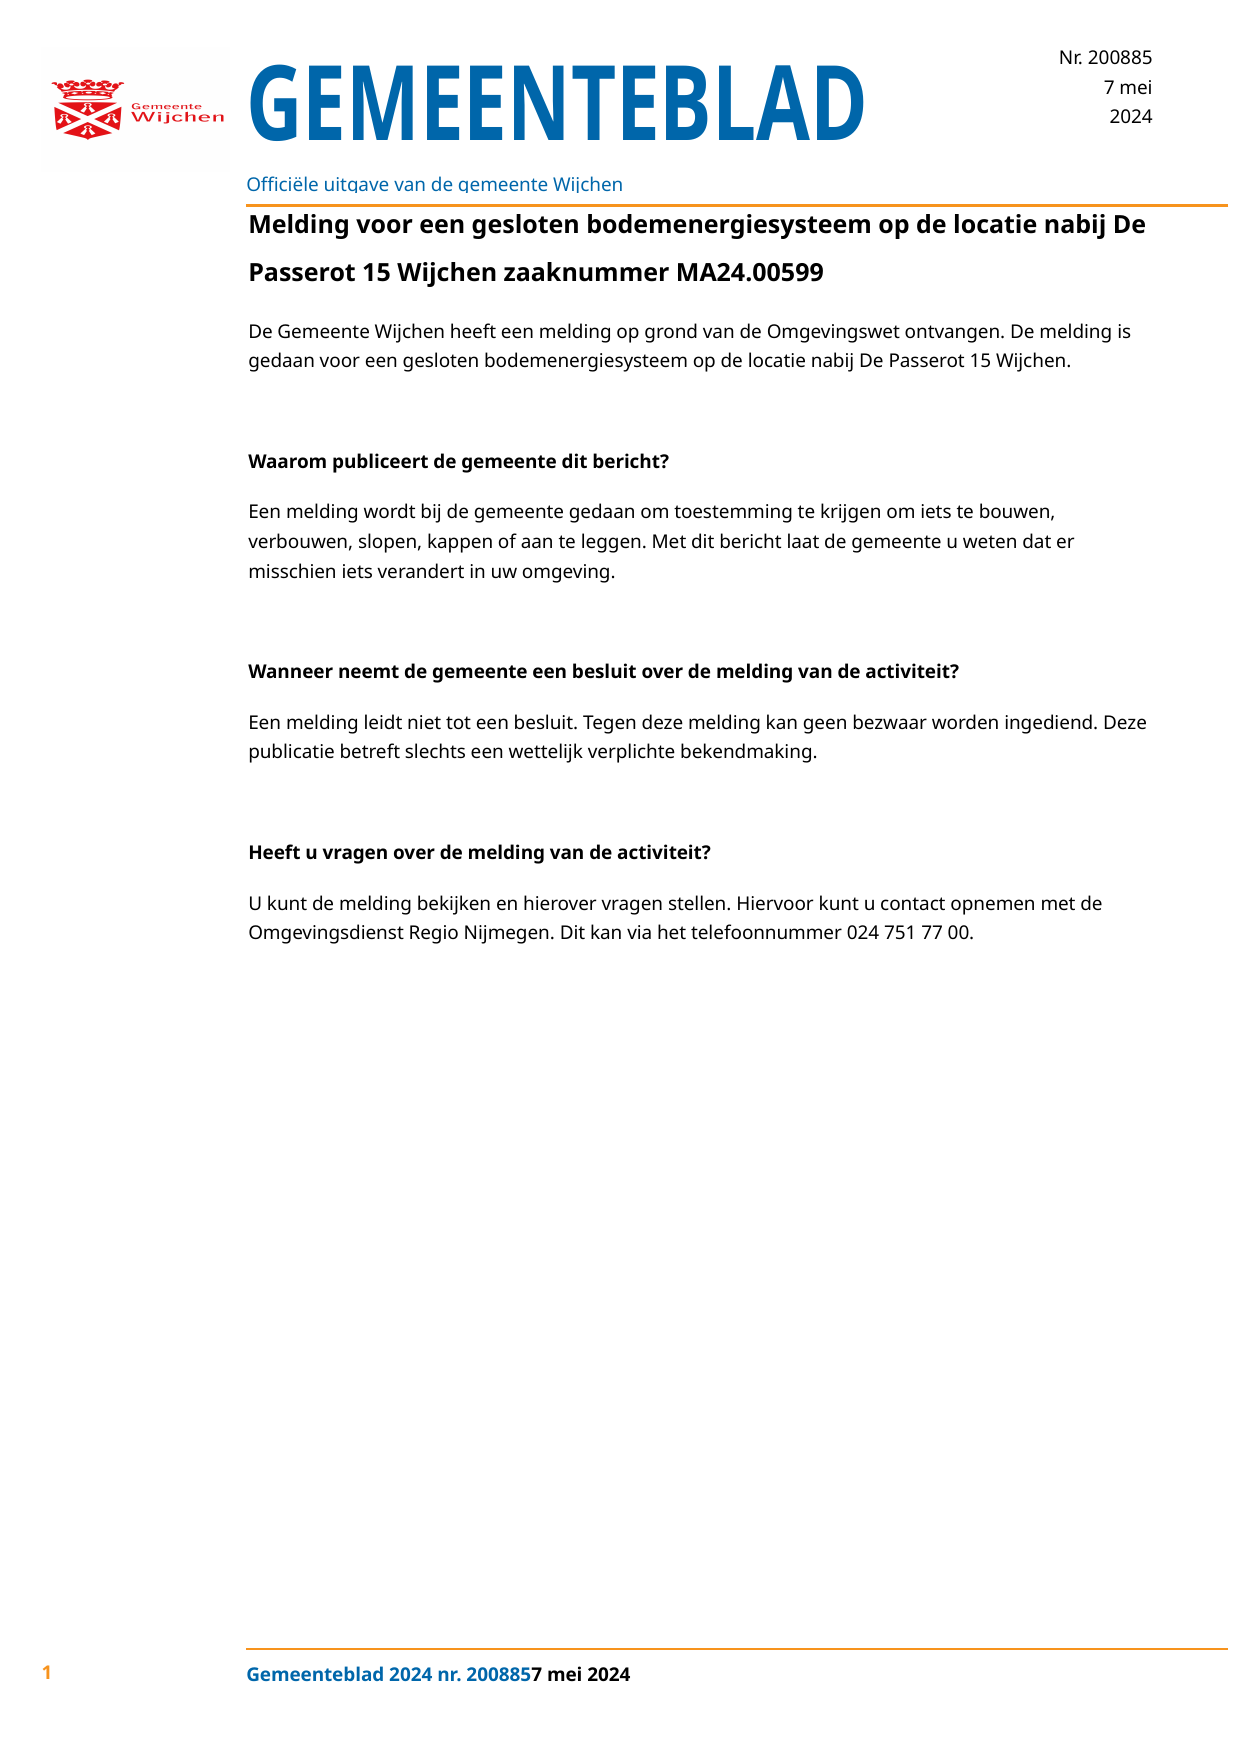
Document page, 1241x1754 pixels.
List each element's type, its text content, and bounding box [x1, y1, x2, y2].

text Wanneer neemt de gemeente een besluit over de melding van de activiteit? [248, 659, 1152, 684]
text Een melding leidt niet tot een besluit. Tegen deze melding kan geen bezwaar worden ingediend. Deze publicatie betreft slechts een wettelijk verplichte bekendmaking. [248, 709, 1152, 764]
text Een melding wordt bij de gemeente gedaan om toestemming te krijgen om iets te bouwen, verbouwen, slopen, kappen of aan te leggen. Met dit bericht laat de gemeente u weten dat er misschien iets verandert in uw omgeving. [248, 499, 1152, 584]
text Waarom publiceert de gemeente dit bericht? [248, 448, 1152, 474]
text Heeft u vragen over de melding van de activiteit? [248, 839, 1152, 865]
picture [41, 47, 231, 172]
text De Gemeente Wijchen heeft een melding op grond van de Omgevingswet ontvangen. De melding is gedaan voor een gesloten bodemenergiesysteem op de locatie nabij De Passerot 15 Wijchen. [248, 318, 1152, 373]
text U kunt de melding bekijken en hierover vragen stellen. Hiervoor kunt u contact opnemen met de Omgevingsdienst Regio Nijmegen. Dit kan via het telefoonnummer 024 751 77 00. [248, 890, 1152, 945]
text Melding voor een gesloten bodemenergiesysteem op de locatie nabij De Passerot 15 Wijchen zaaknummer MA24.00599 [248, 207, 1152, 288]
